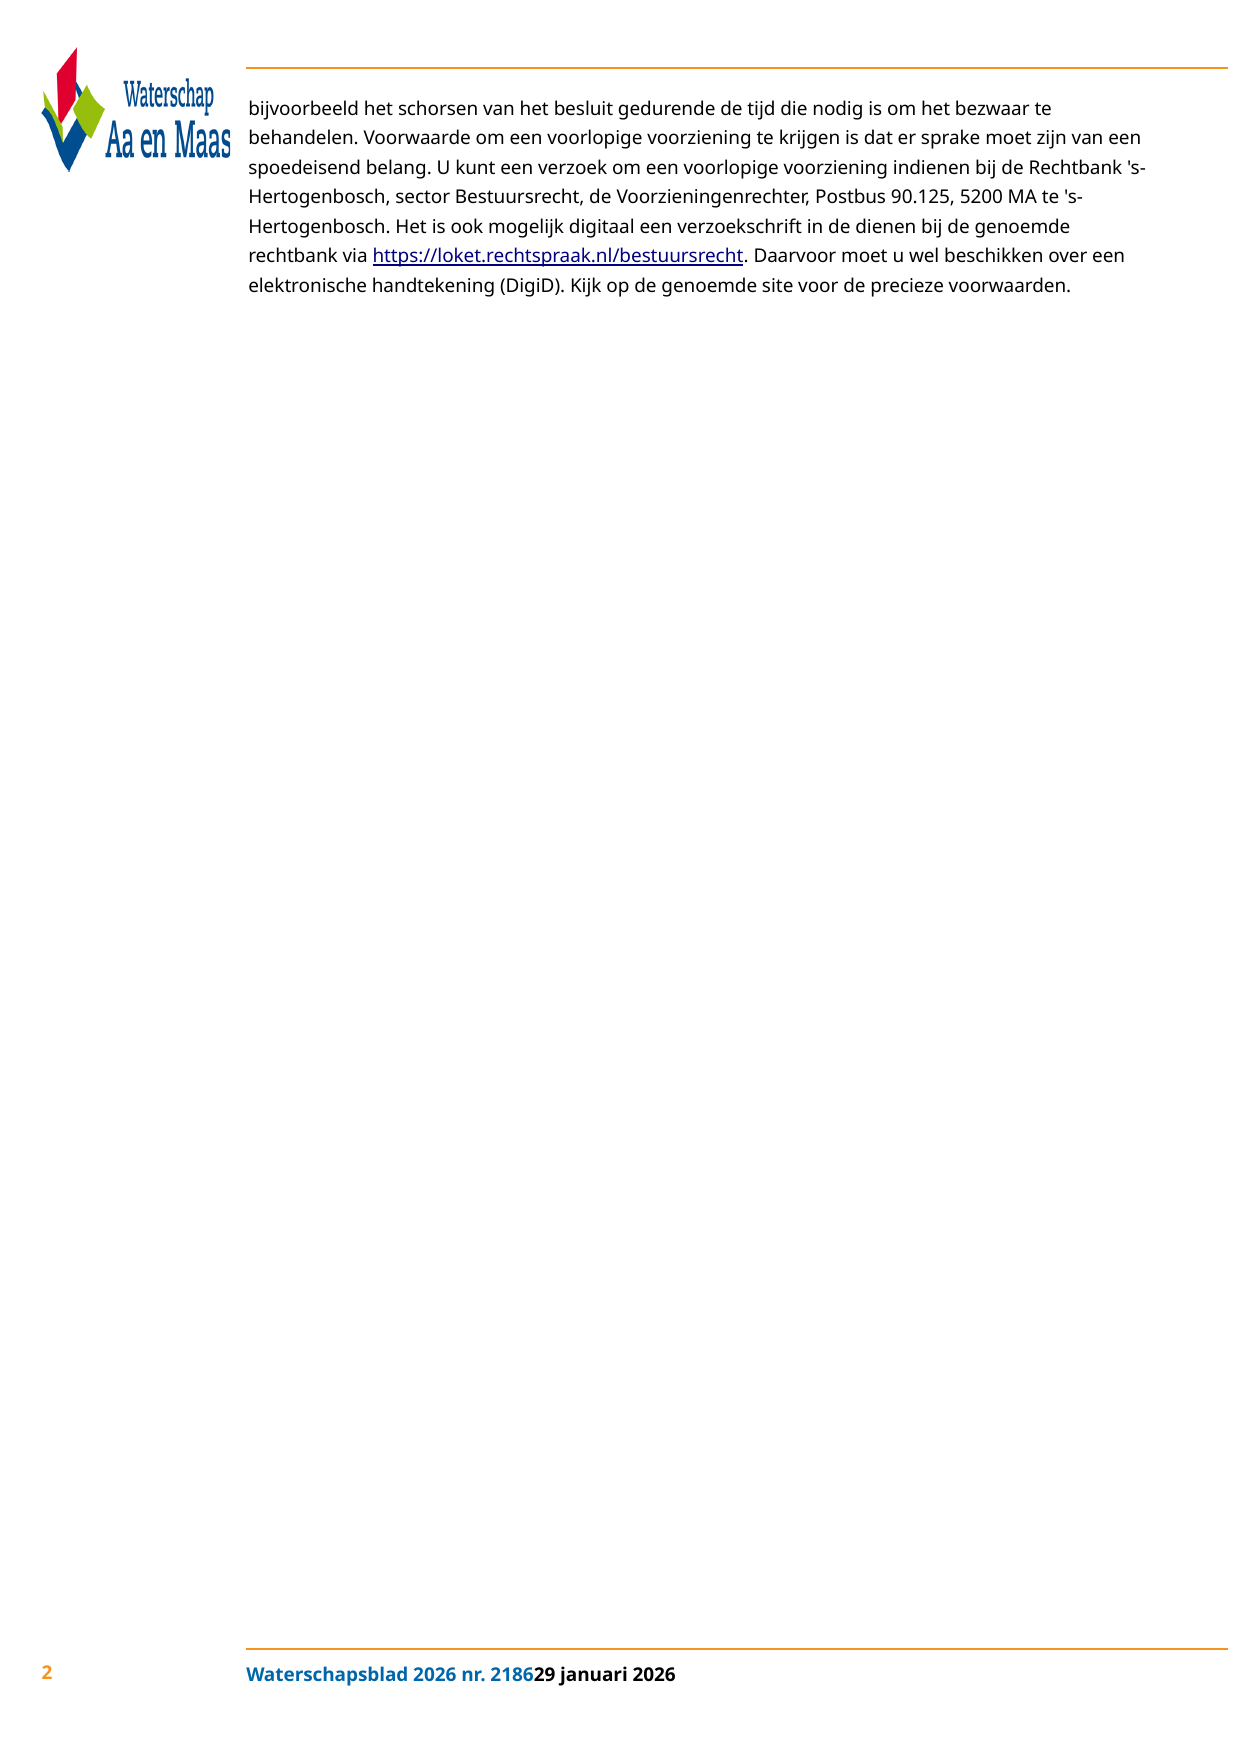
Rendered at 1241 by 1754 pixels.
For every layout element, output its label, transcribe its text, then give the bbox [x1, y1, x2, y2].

text bijvoorbeeld het schorsen van het besluit gedurende de tijd die nodig is om het bezwaar te behandelen. Voorwaarde om een voorlopige voorziening te krijgen is dat er sprake moet zijn van een spoedeisend belang. U kunt een verzoek om een voorlopige voorziening indienen bij de Rechtbank 's-Hertogenbosch, sector Bestuursrecht, de Voorzieningenrechter, Postbus 90.125, 5200 MA te 's-Hertogenbosch. Het is ook mogelijk digitaal een verzoekschrift in de dienen bij de genoemde rechtbank via https://loket.rechtspraak.nl/bestuursrecht. Daarvoor moet u wel beschikken over een elektronische handtekening (DigiD). Kijk op de genoemde site voor de precieze voorwaarden. [248, 95, 1152, 298]
picture [41, 47, 231, 172]
